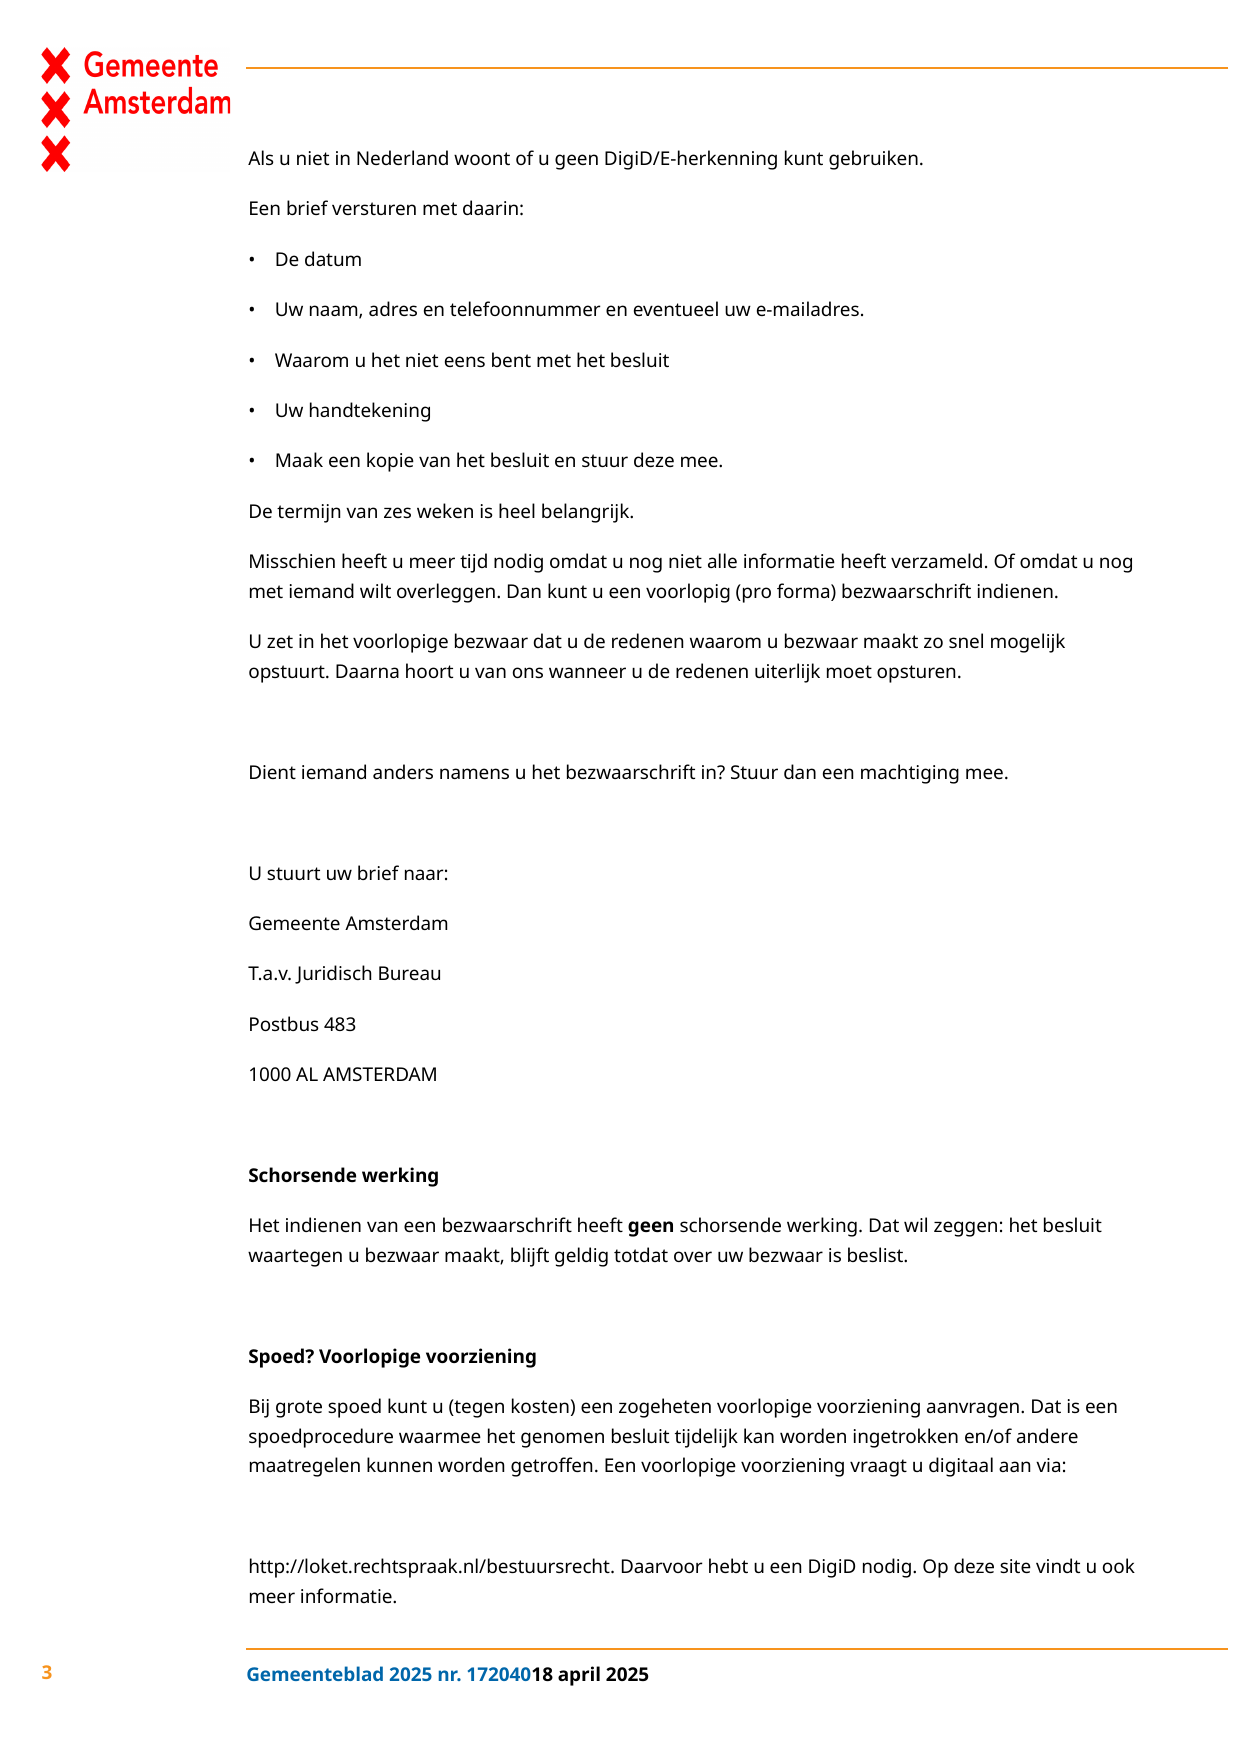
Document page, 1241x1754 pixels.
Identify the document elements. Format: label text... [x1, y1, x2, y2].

text Dient iemand anders namens u het bezwaarschrift in? Stuur dan een machtiging mee. [248, 759, 1152, 785]
text Schorsende werking [248, 1162, 1152, 1188]
text • Waarom u het niet eens bent met het besluit [248, 347, 1152, 373]
text Postbus 483 [248, 1011, 1152, 1037]
text Misschien heeft u meer tijd nodig omdat u nog niet alle informatie heeft verzameld. Of omdat u nog met iemand wilt overleggen. Dan kunt u een voorlopig (pro forma) bezwaarschrift indienen. [248, 548, 1152, 604]
text De termijn van zes weken is heel belangrijk. [248, 498, 1152, 524]
text 1000 AL AMSTERDAM [248, 1061, 1152, 1087]
text • De datum [248, 246, 1152, 272]
text http://loket.rechtspraak.nl/bestuursrecht. Daarvoor hebt u een DigiD nodig. Op deze site vindt u ook meer informatie. [248, 1553, 1152, 1609]
text Spoed? Voorlopige voorziening [248, 1343, 1152, 1369]
text • Uw handtekening [248, 397, 1152, 423]
text T.a.v. Juridisch Bureau [248, 961, 1152, 986]
text • Uw naam, adres en telefoonnummer en eventueel uw e-mailadres. [248, 296, 1152, 322]
text Een brief versturen met daarin: [248, 196, 1152, 221]
text Het indienen van een bezwaarschrift heeft geen schorsende werking. Dat wil zeggen: het besluit waartegen u bezwaar maakt, blijft geldig totdat over uw bezwaar is beslist. [248, 1213, 1152, 1268]
text Bij grote spoed kunt u (tegen kosten) een zogeheten voorlopige voorziening aanvragen. Dat is een spoedprocedure waarmee het genomen besluit tijdelijk kan worden ingetrokken en/of andere maatregelen kunnen worden getroffen. Een voorlopige voorziening vraagt u digitaal aan via: [248, 1393, 1152, 1478]
text Als u niet in Nederland woont of u geen DigiD/E-herkenning kunt gebruiken. [248, 145, 1152, 171]
text U zet in het voorlopige bezwaar dat u de redenen waarom u bezwaar maakt zo snel mogelijk opstuurt. Daarna hoort u van ons wanneer u de redenen uiterlijk moet opsturen. [248, 628, 1152, 684]
text Gemeente Amsterdam [248, 910, 1152, 936]
picture [41, 47, 231, 172]
text • Maak een kopie van het besluit en stuur deze mee. [248, 448, 1152, 473]
text U stuurt uw brief naar: [248, 860, 1152, 886]
